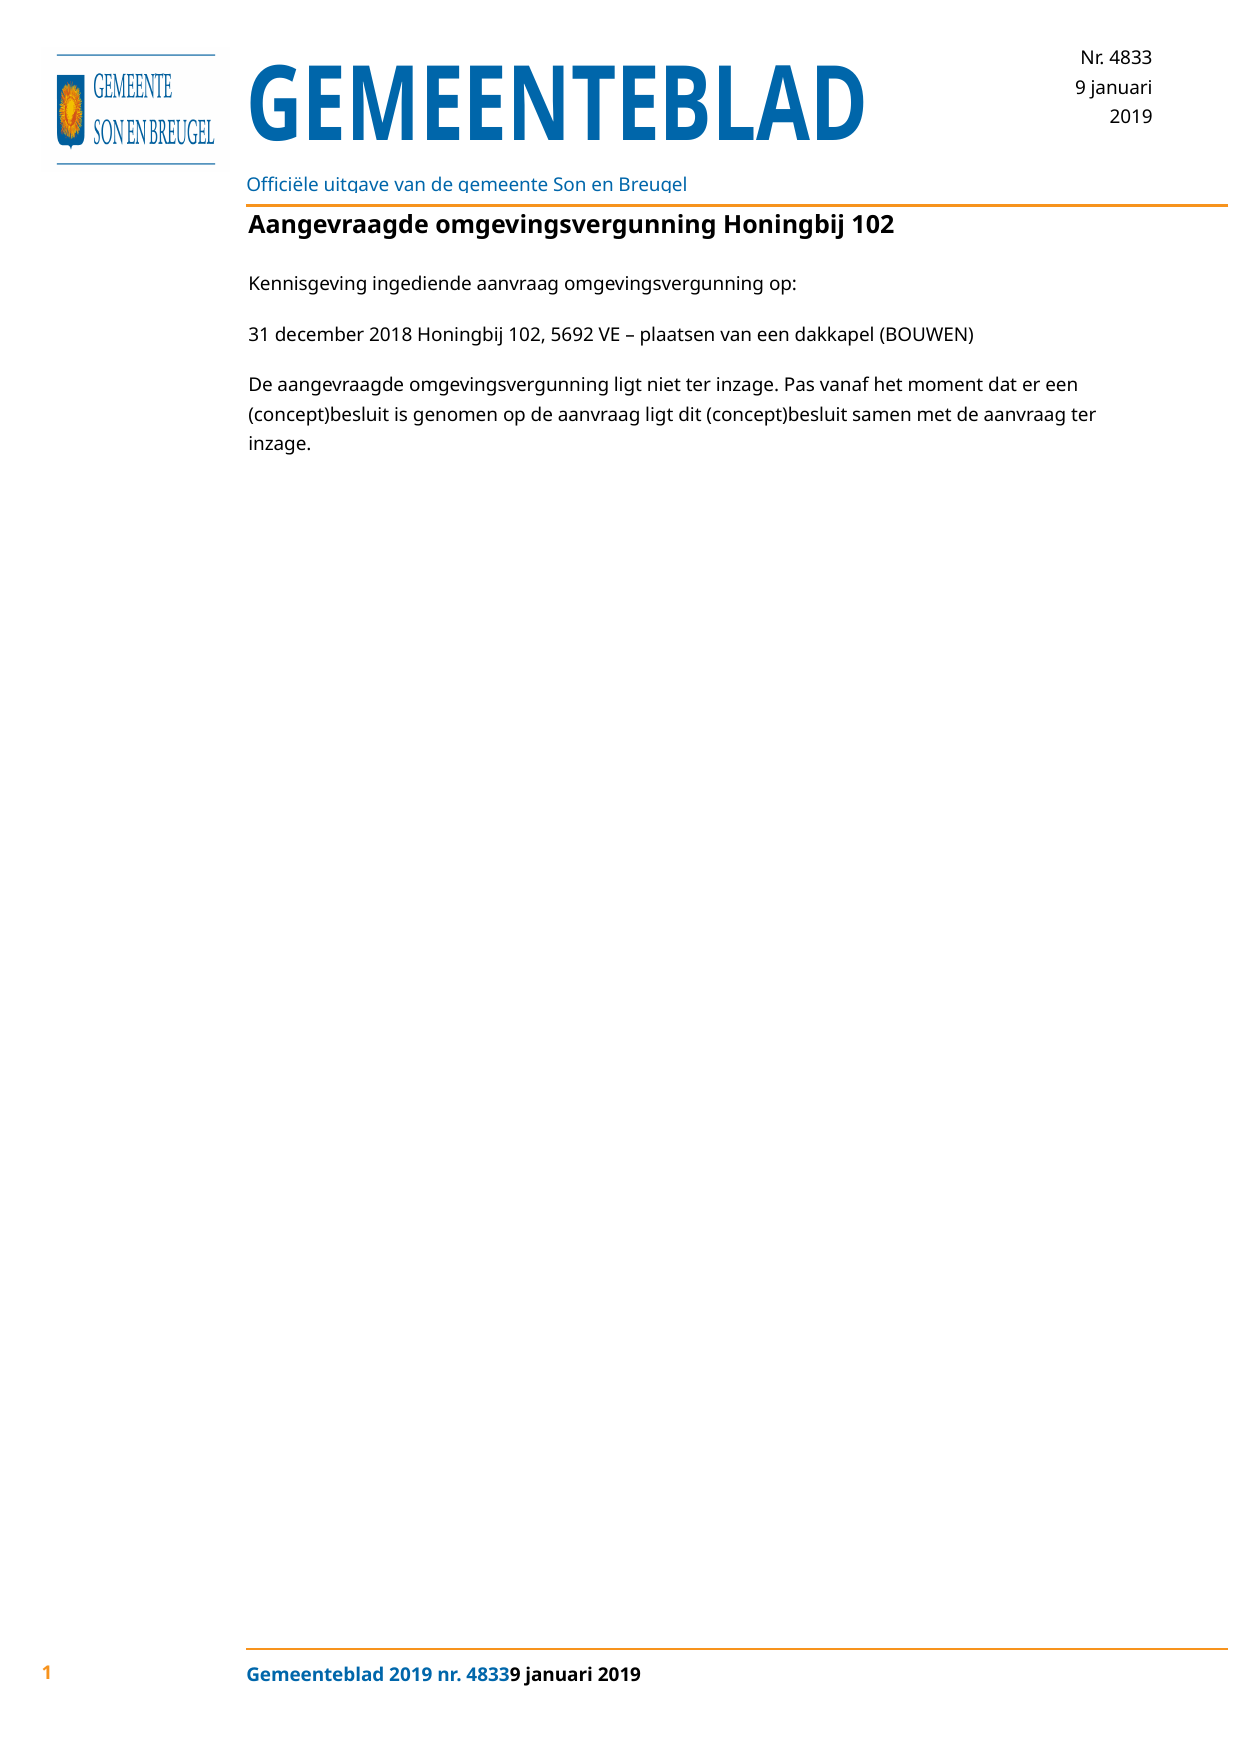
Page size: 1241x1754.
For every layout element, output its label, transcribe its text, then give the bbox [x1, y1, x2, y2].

picture [41, 47, 231, 172]
text Kennisgeving ingediende aanvraag omgevingsvergunning op: [248, 270, 1152, 296]
text De aangevraagde omgevingsvergunning ligt niet ter inzage. Pas vanaf het moment dat er een (concept)besluit is genomen op de aanvraag ligt dit (concept)besluit samen met de aanvraag ter inzage. [248, 371, 1152, 456]
text Aangevraagde omgevingsvergunning Honingbij 102 [248, 207, 1152, 241]
text 31 december 2018 Honingbij 102, 5692 VE – plaatsen van een dakkapel (BOUWEN) [248, 321, 1152, 346]
